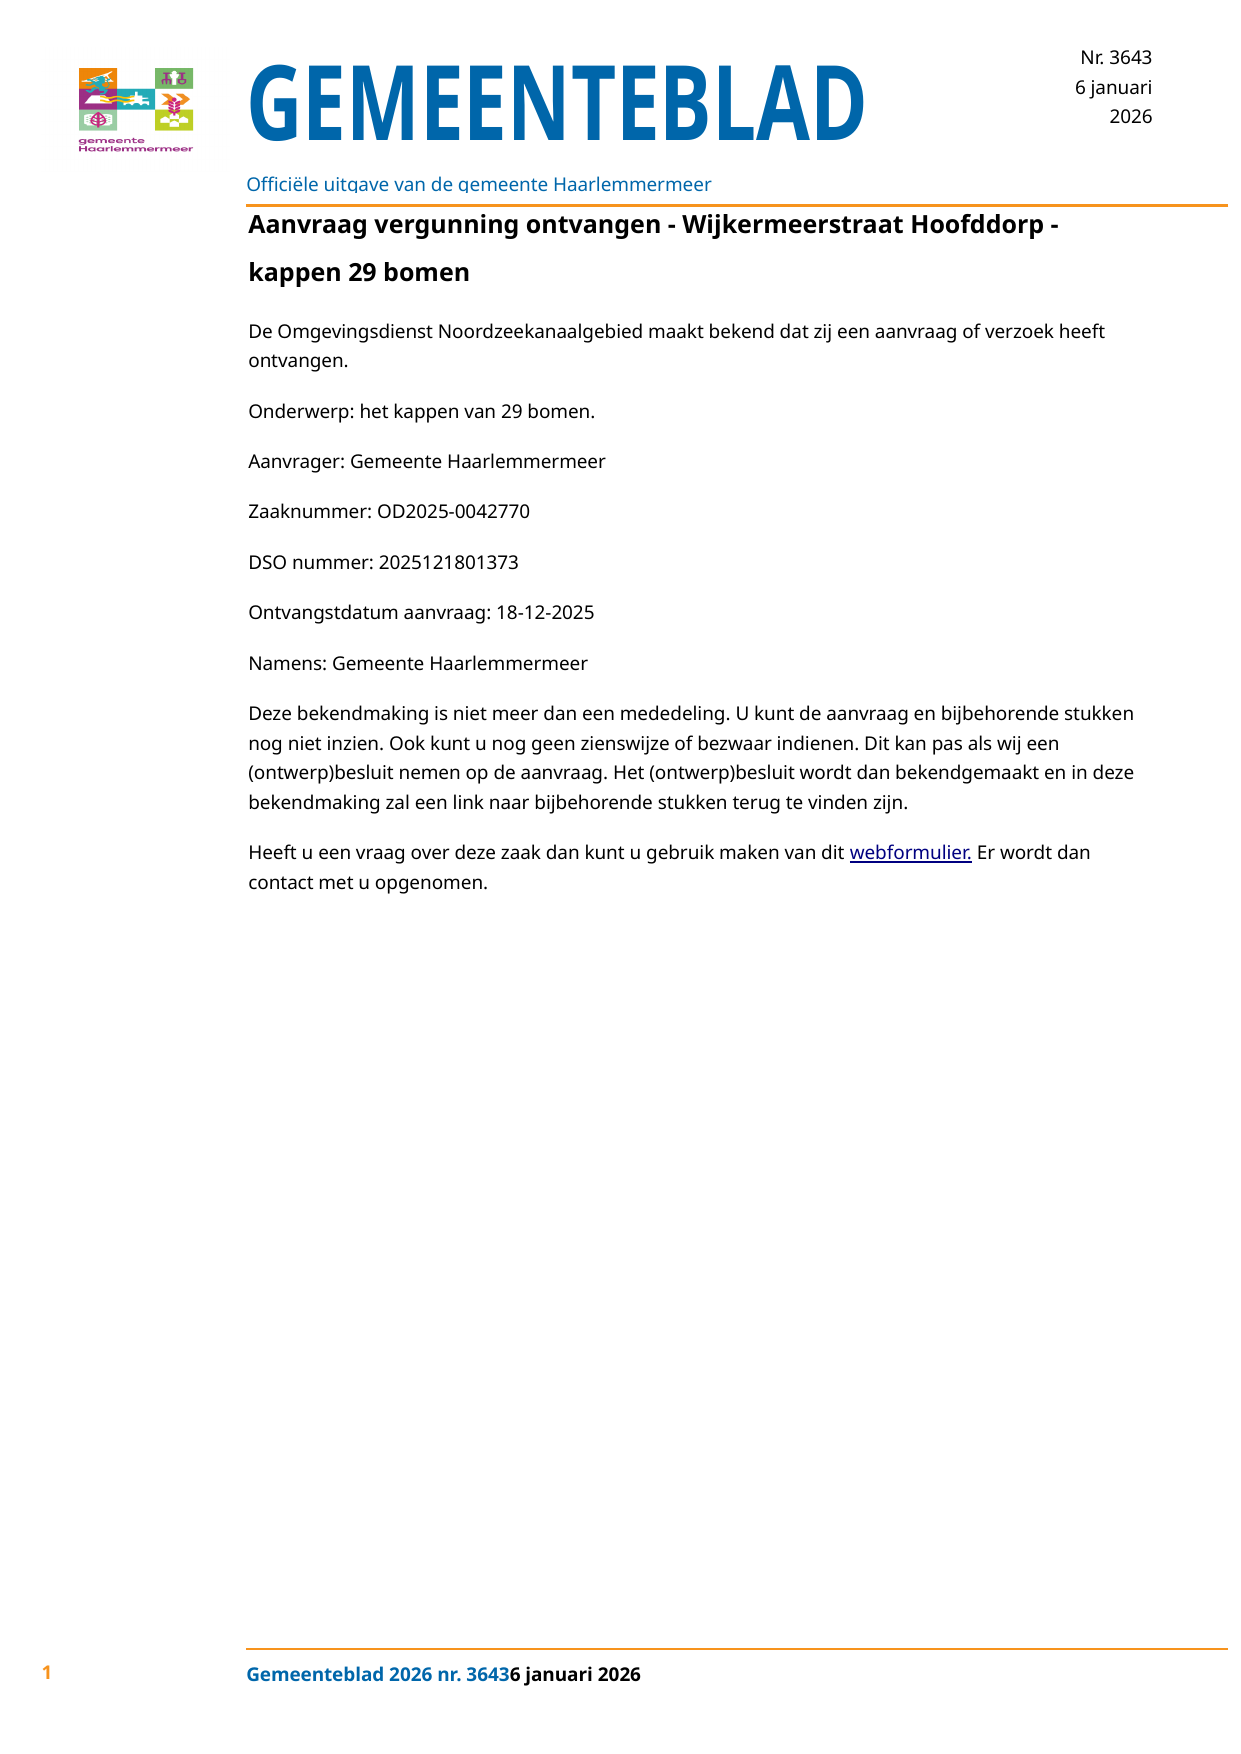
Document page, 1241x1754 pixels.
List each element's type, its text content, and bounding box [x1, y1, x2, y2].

text Ontvangstdatum aanvraag: 18-12-2025 [248, 599, 1152, 625]
text Aanvrager: Gemeente Haarlemmermeer [248, 448, 1152, 474]
text Onderwerp: het kappen van 29 bomen. [248, 398, 1152, 424]
text Zaaknummer: OD2025-0042770 [248, 499, 1152, 524]
text De Omgevingsdienst Noordzeekanaalgebied maakt bekend dat zij een aanvraag of verzoek heeft ontvangen. [248, 318, 1152, 373]
text Heeft u een vraag over deze zaak dan kunt u gebruik maken van dit webformulier. Er wordt dan contact met u opgenomen. [248, 839, 1152, 895]
text DSO nummer: 2025121801373 [248, 549, 1152, 575]
text Namens: Gemeente Haarlemmermeer [248, 650, 1152, 676]
text Deze bekendmaking is niet meer dan een mededeling. U kunt de aanvraag en bijbehorende stukken nog niet inzien. Ook kunt u nog geen zienswijze of bezwaar indienen. Dit kan pas als wij een (ontwerp)besluit nemen op de aanvraag. Het (ontwerp)besluit wordt dan bekendgemaakt en in deze bekendmaking zal een link naar bijbehorende stukken terug te vinden zijn. [248, 700, 1152, 815]
text Aanvraag vergunning ontvangen - Wijkermeerstraat Hoofddorp - kappen 29 bomen [248, 207, 1152, 288]
picture [41, 47, 231, 172]
